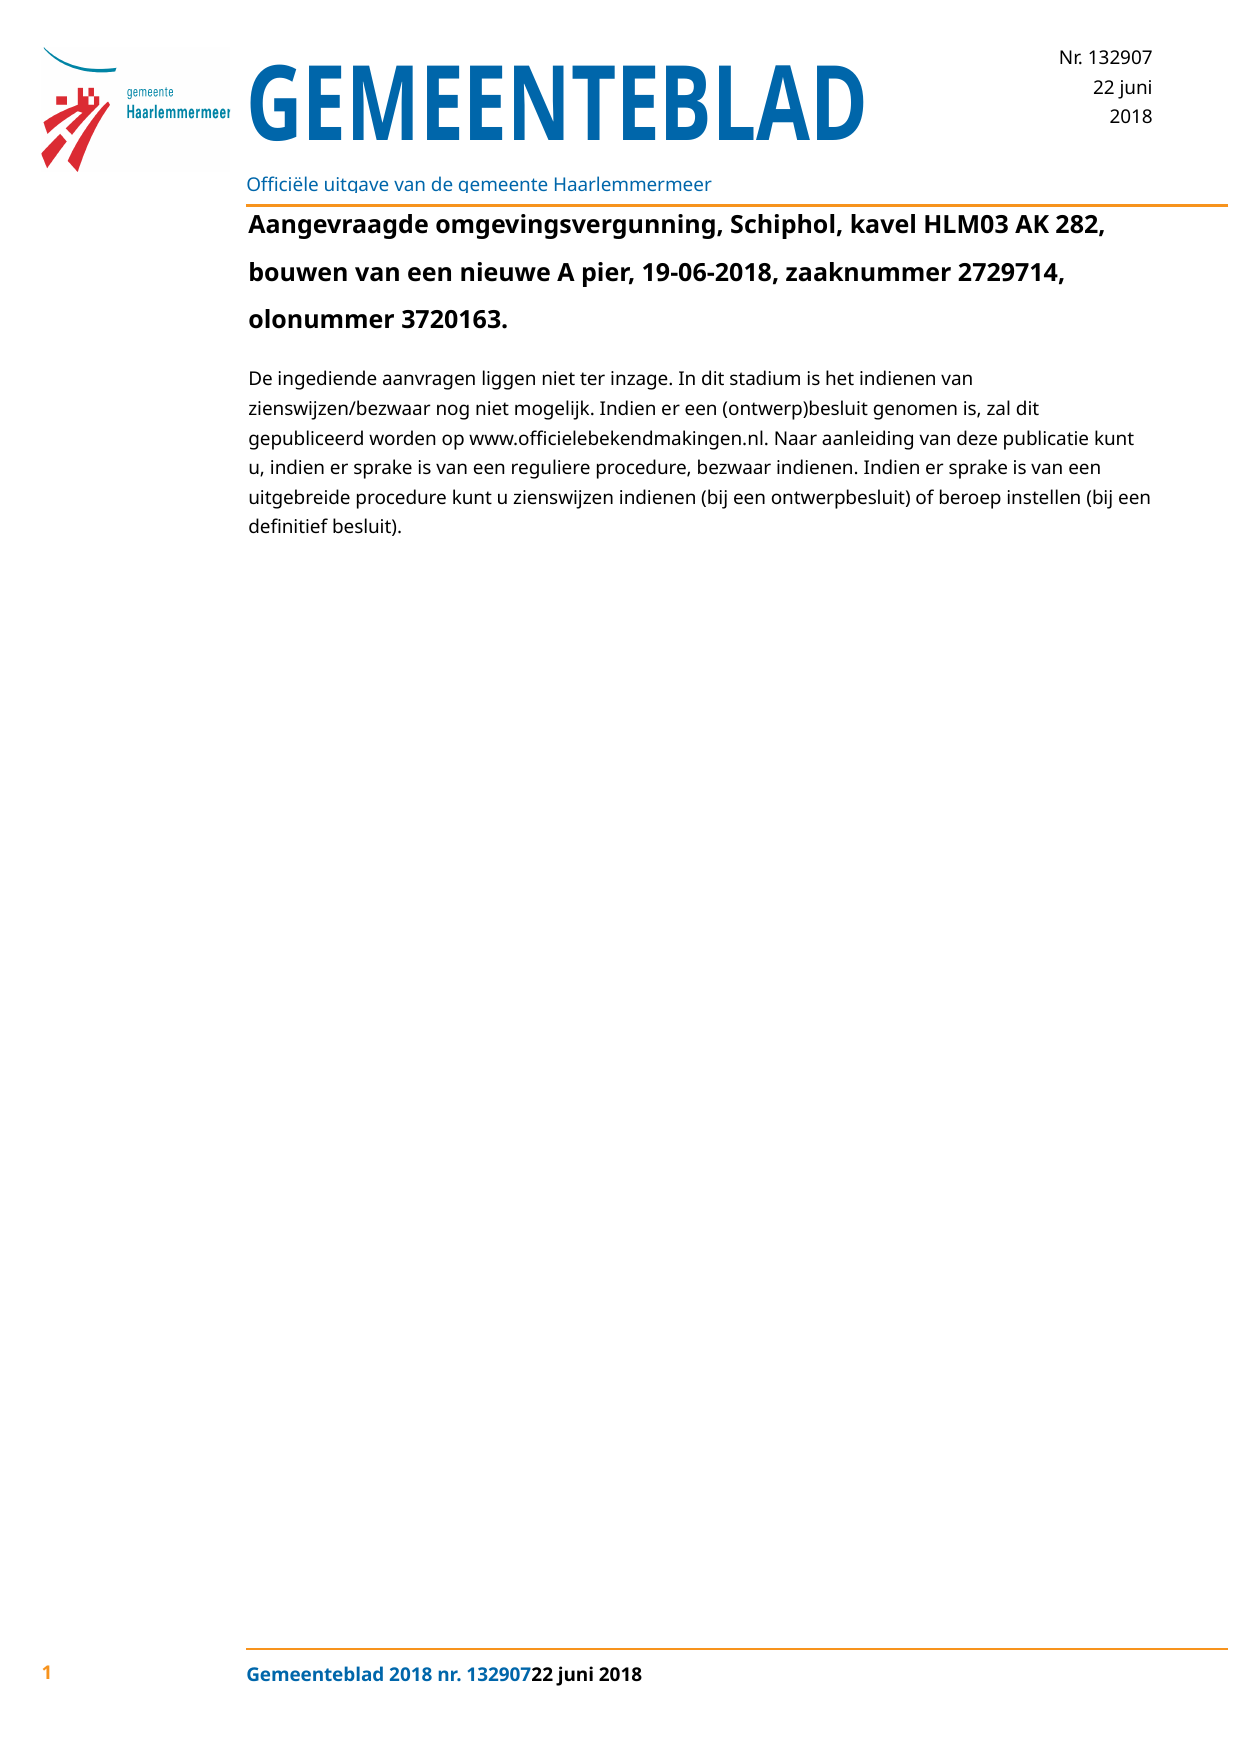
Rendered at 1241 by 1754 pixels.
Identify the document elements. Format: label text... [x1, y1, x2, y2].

text Aangevraagde omgevingsvergunning, Schiphol, kavel HLM03 AK 282, bouwen van een nieuwe A pier, 19-06-2018, zaaknummer 2729714, olonummer 3720163. [248, 207, 1152, 336]
picture [41, 47, 231, 172]
text De ingediende aanvragen liggen niet ter inzage. In dit stadium is het indienen van zienswijzen/bezwaar nog niet mogelijk. Indien er een (ontwerp)besluit genomen is, zal dit gepubliceerd worden op www.officielebekendmakingen.nl. Naar aanleiding van deze publicatie kunt u, indien er sprake is van een reguliere procedure, bezwaar indienen. Indien er sprake is van een uitgebreide procedure kunt u zienswijzen indienen (bij een ontwerpbesluit) of beroep instellen (bij een definitief besluit). [248, 366, 1152, 539]
